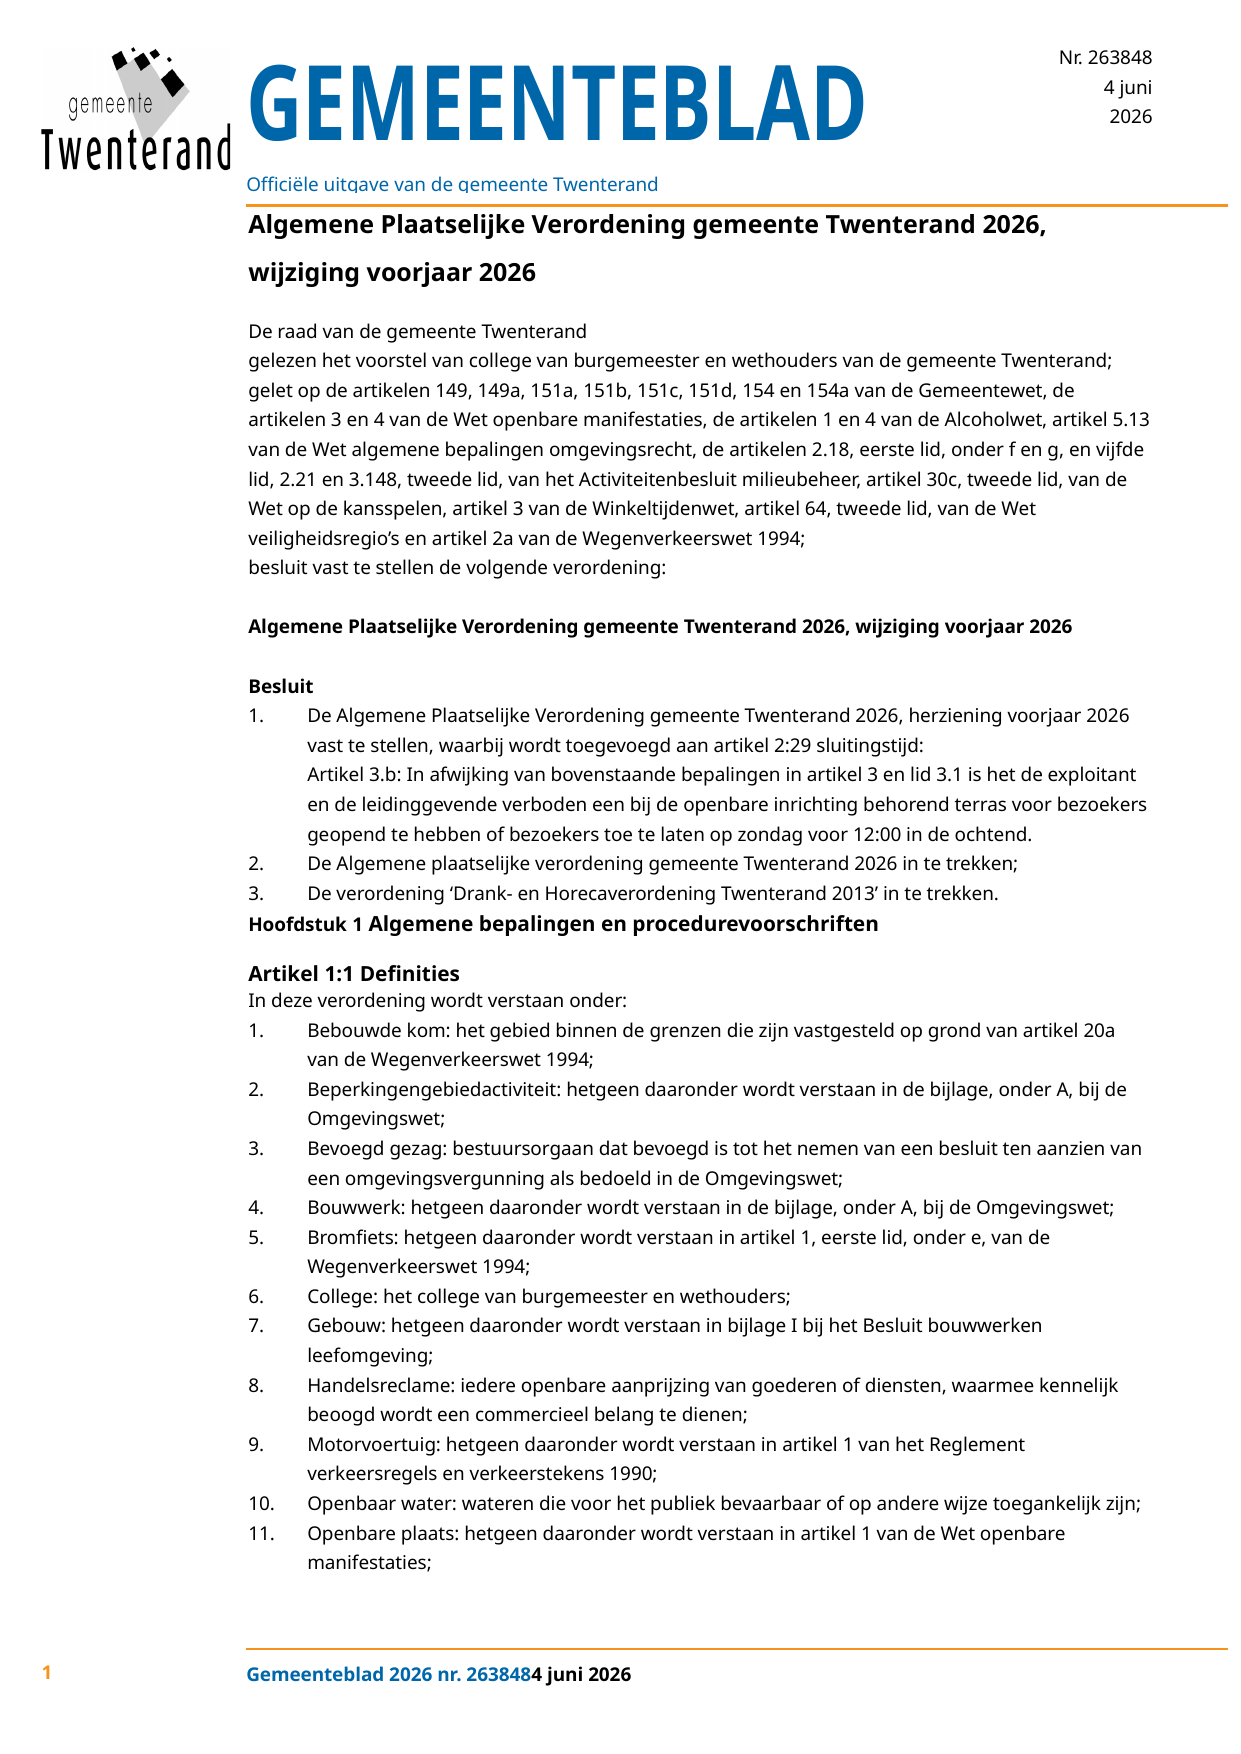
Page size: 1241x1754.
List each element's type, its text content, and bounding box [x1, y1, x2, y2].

text Besluit [248, 673, 1152, 699]
picture [41, 47, 231, 172]
text gelet op de artikelen 149, 149a, 151a, 151b, 151c, 151d, 154 en 154a van de Gemeentewet, de artikelen 3 en 4 van de Wet openbare manifestaties, de artikelen 1 en 4 van de Alcoholwet, artikel 5.13 van de Wet algemene bepalingen omgevingsrecht, de artikelen 2.18, eerste lid, onder f en g, en vijfde lid, 2.21 en 3.148, tweede lid, van het Activiteitenbesluit milieubeheer, artikel 30c, tweede lid, van de Wet op de kansspelen, artikel 3 van de Winkeltijdenwet, artikel 64, tweede lid, van de Wet veiligheidsregio’s en artikel 2a van de Wegenverkeerswet 1994; [248, 377, 1152, 551]
list De Algemene plaatselijke verordening gemeente Twenterand 2026 in te trekken; [248, 850, 1152, 876]
text De raad van de gemeente Twenterand [248, 318, 1152, 344]
list Gebouw: hetgeen daaronder wordt verstaan in bijlage I bij het Besluit bouwwerken leefomgeving; [248, 1313, 1152, 1368]
list Handelsreclame: iedere openbare aanprijzing van goederen of diensten, waarmee kennelijk beoogd wordt een commercieel belang te dienen; [248, 1372, 1152, 1427]
list College: het college van burgemeester en wethouders; [248, 1283, 1152, 1309]
list De Algemene Plaatselijke Verordening gemeente Twenterand 2026, herziening voorjaar 2026 vast te stellen, waarbij wordt toegevoegd aan artikel 2:29 sluitingstijd: [248, 702, 1152, 758]
list Motorvoertuig: hetgeen daaronder wordt verstaan in artikel 1 van het Reglement verkeersregels en verkeerstekens 1990; [248, 1431, 1152, 1486]
text Algemene Plaatselijke Verordening gemeente Twenterand 2026, wijziging voorjaar 2026 [248, 614, 1152, 639]
text Algemene Plaatselijke Verordening gemeente Twenterand 2026, wijziging voorjaar 2026 [248, 207, 1152, 288]
list Artikel 3.b: In afwijking van bovenstaande bepalingen in artikel 3 en lid 3.1 is het de exploitant en de leidinggevende verboden een bij de openbare inrichting behorend terras voor bezoekers geopend te hebben of bezoekers toe te laten op zondag voor 12:00 in de ochtend. [248, 762, 1152, 847]
list Bevoegd gezag: bestuursorgaan dat bevoegd is tot het nemen van een besluit ten aanzien van een omgevingsvergunning als bedoeld in de Omgevingswet; [248, 1135, 1152, 1191]
list Beperkingengebiedactiviteit: hetgeen daaronder wordt verstaan in de bijlage, onder A, bij de Omgevingswet; [248, 1076, 1152, 1131]
list Bromfiets: hetgeen daaronder wordt verstaan in artikel 1, eerste lid, onder e, van de Wegenverkeerswet 1994; [248, 1224, 1152, 1279]
text gelezen het voorstel van college van burgemeester en wethouders van de gemeente Twenterand; [248, 347, 1152, 373]
list Bebouwde kom: het gebied binnen de grenzen die zijn vastgesteld op grond van artikel 20a van de Wegenverkeerswet 1994; [248, 1017, 1152, 1072]
text Hoofdstuk 1 Algemene bepalingen en procedurevoorschriften [248, 909, 1152, 938]
text Artikel 1:1 Definities [248, 959, 1152, 987]
list Openbare plaats: hetgeen daaronder wordt verstaan in artikel 1 van de Wet openbare manifestaties; [248, 1520, 1152, 1575]
text besluit vast te stellen de volgende verordening: [248, 554, 1152, 580]
list De verordening ‘Drank- en Horecaverordening Twenterand 2013’ in te trekken. [248, 880, 1152, 906]
text In deze verordening wordt verstaan onder: [248, 987, 1152, 1013]
list Bouwwerk: hetgeen daaronder wordt verstaan in de bijlage, onder A, bij de Omgevingswet; [248, 1194, 1152, 1220]
list Openbaar water: wateren die voor het publiek bevaarbaar of op andere wijze toegankelijk zijn; [248, 1490, 1152, 1516]
